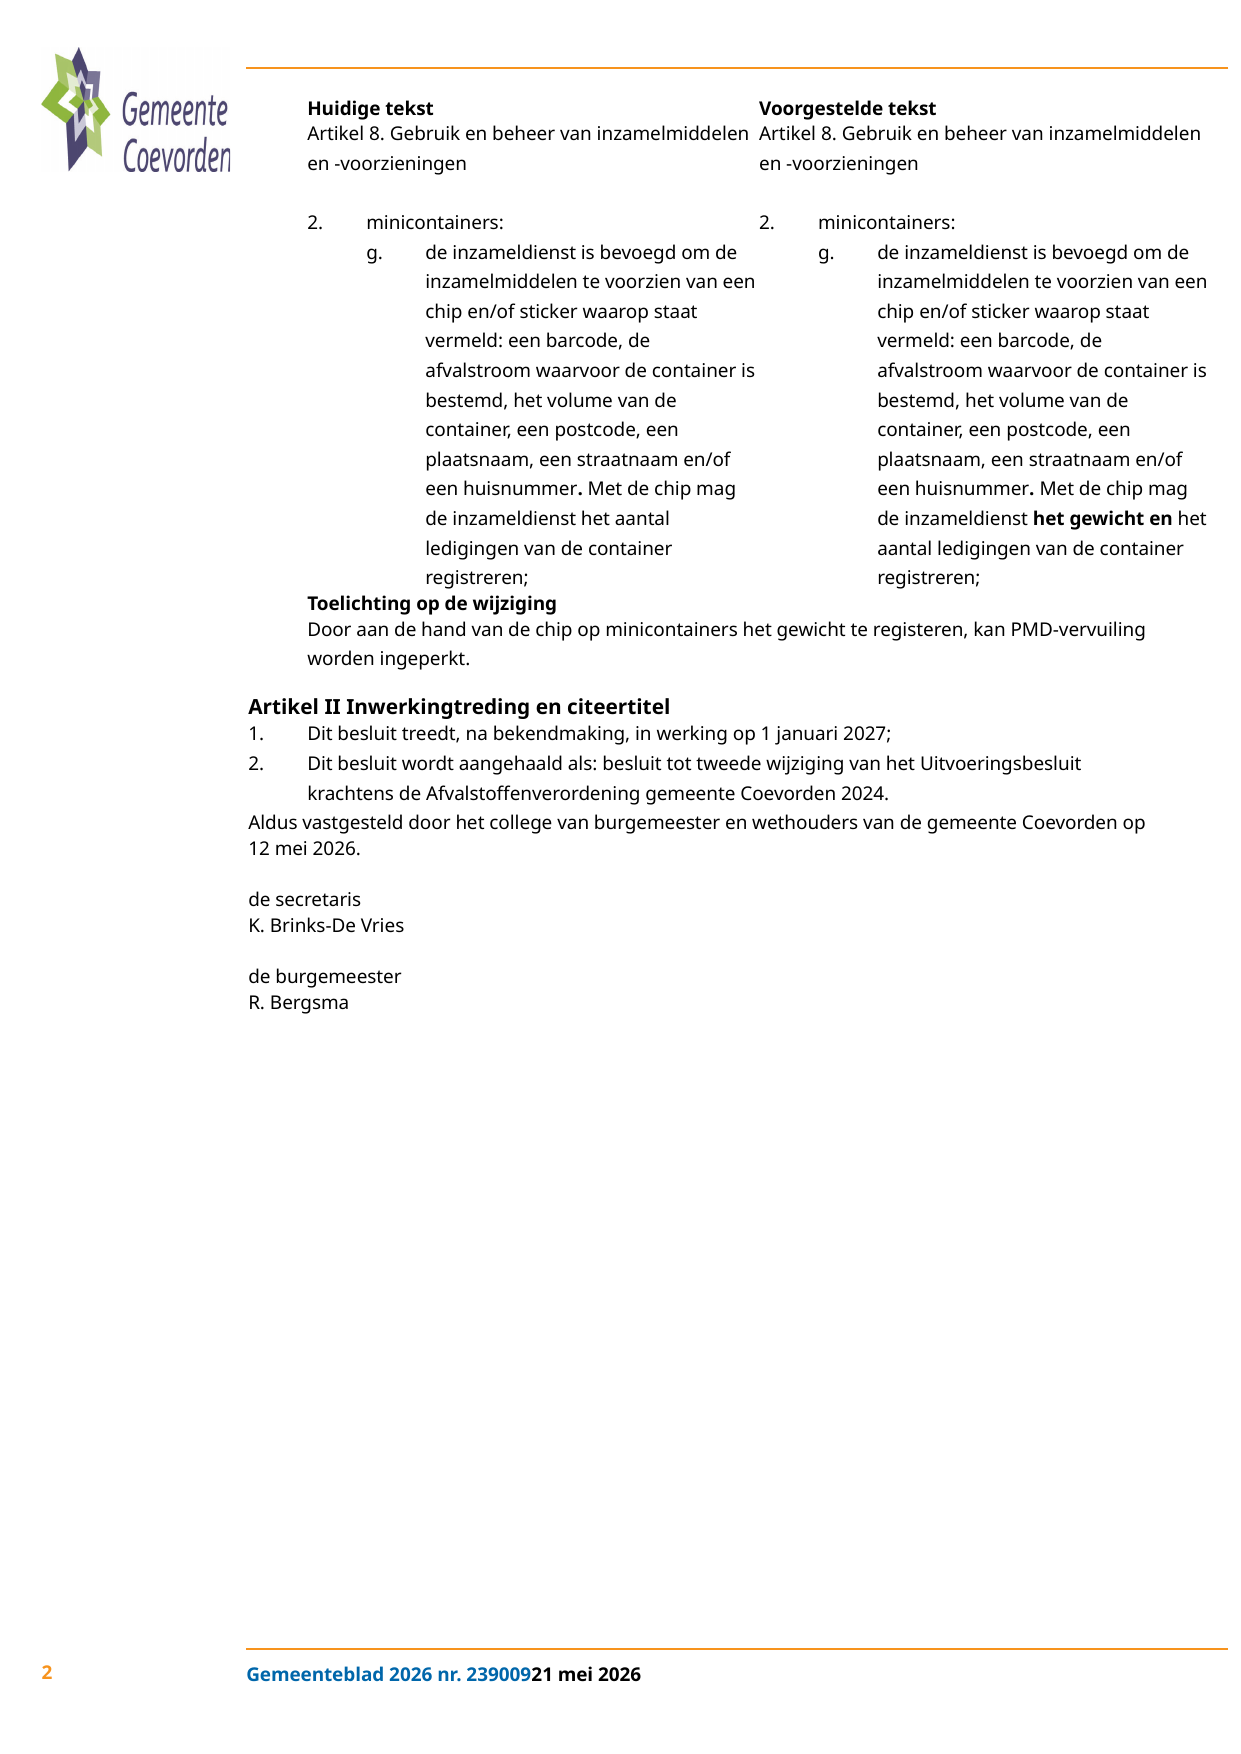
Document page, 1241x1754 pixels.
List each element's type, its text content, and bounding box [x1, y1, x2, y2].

table_cell Door aan de hand van de chip op minicontainers het gewicht te registeren, kan PMD-vervuiling worden ingeperkt. [307, 616, 1211, 671]
text de secretaris [248, 886, 1152, 912]
table_header Voorgestelde tekst [759, 95, 1211, 121]
text Artikel II Inwerkingtreding en citeertitel [248, 692, 1152, 721]
table_header Huidige tekst [307, 95, 759, 121]
text K. Brinks-De Vries [248, 912, 1152, 938]
text de burgemeester [248, 964, 1152, 989]
text Aldus vastgesteld door het college van burgemeester en wethouders van de gemeente Coevorden op 12 mei 2026. [248, 809, 1152, 861]
list Dit besluit wordt aangehaald als: besluit tot tweede wijziging van het Uitvoeringsbesluit krachtens de Afvalstoffenverordening gemeente Coevorden 2024. [248, 750, 1152, 805]
table_cell Artikel 8. Gebruik en beheer van inzamelmiddelen en -voorzieningen minicontainers: de inzameldienst is bevoegd om de inzamelmiddelen te voorzien van een chip en/of sticker waarop staat vermeld: een barcode, de afvalstroom waarvoor de container is bestemd, het volume van de container, een postcode, een plaatsnaam, een straatnaam en/of een huisnummer. Met de chip mag de inzameldienst het gewicht en het aantal ledigingen van de container registreren; [759, 121, 1211, 590]
table_cell Toelichting op de wijziging [307, 590, 1211, 616]
picture [41, 47, 231, 172]
table_cell Artikel 8. Gebruik en beheer van inzamelmiddelen en -voorzieningen minicontainers: de inzameldienst is bevoegd om de inzamelmiddelen te voorzien van een chip en/of sticker waarop staat vermeld: een barcode, de afvalstroom waarvoor de container is bestemd, het volume van de container, een postcode, een plaatsnaam, een straatnaam en/of een huisnummer. Met de chip mag de inzameldienst het aantal ledigingen van de container registreren; [307, 121, 759, 590]
list Dit besluit treedt, na bekendmaking, in werking op 1 januari 2027; [248, 721, 1152, 746]
text R. Bergsma [248, 989, 1152, 1015]
